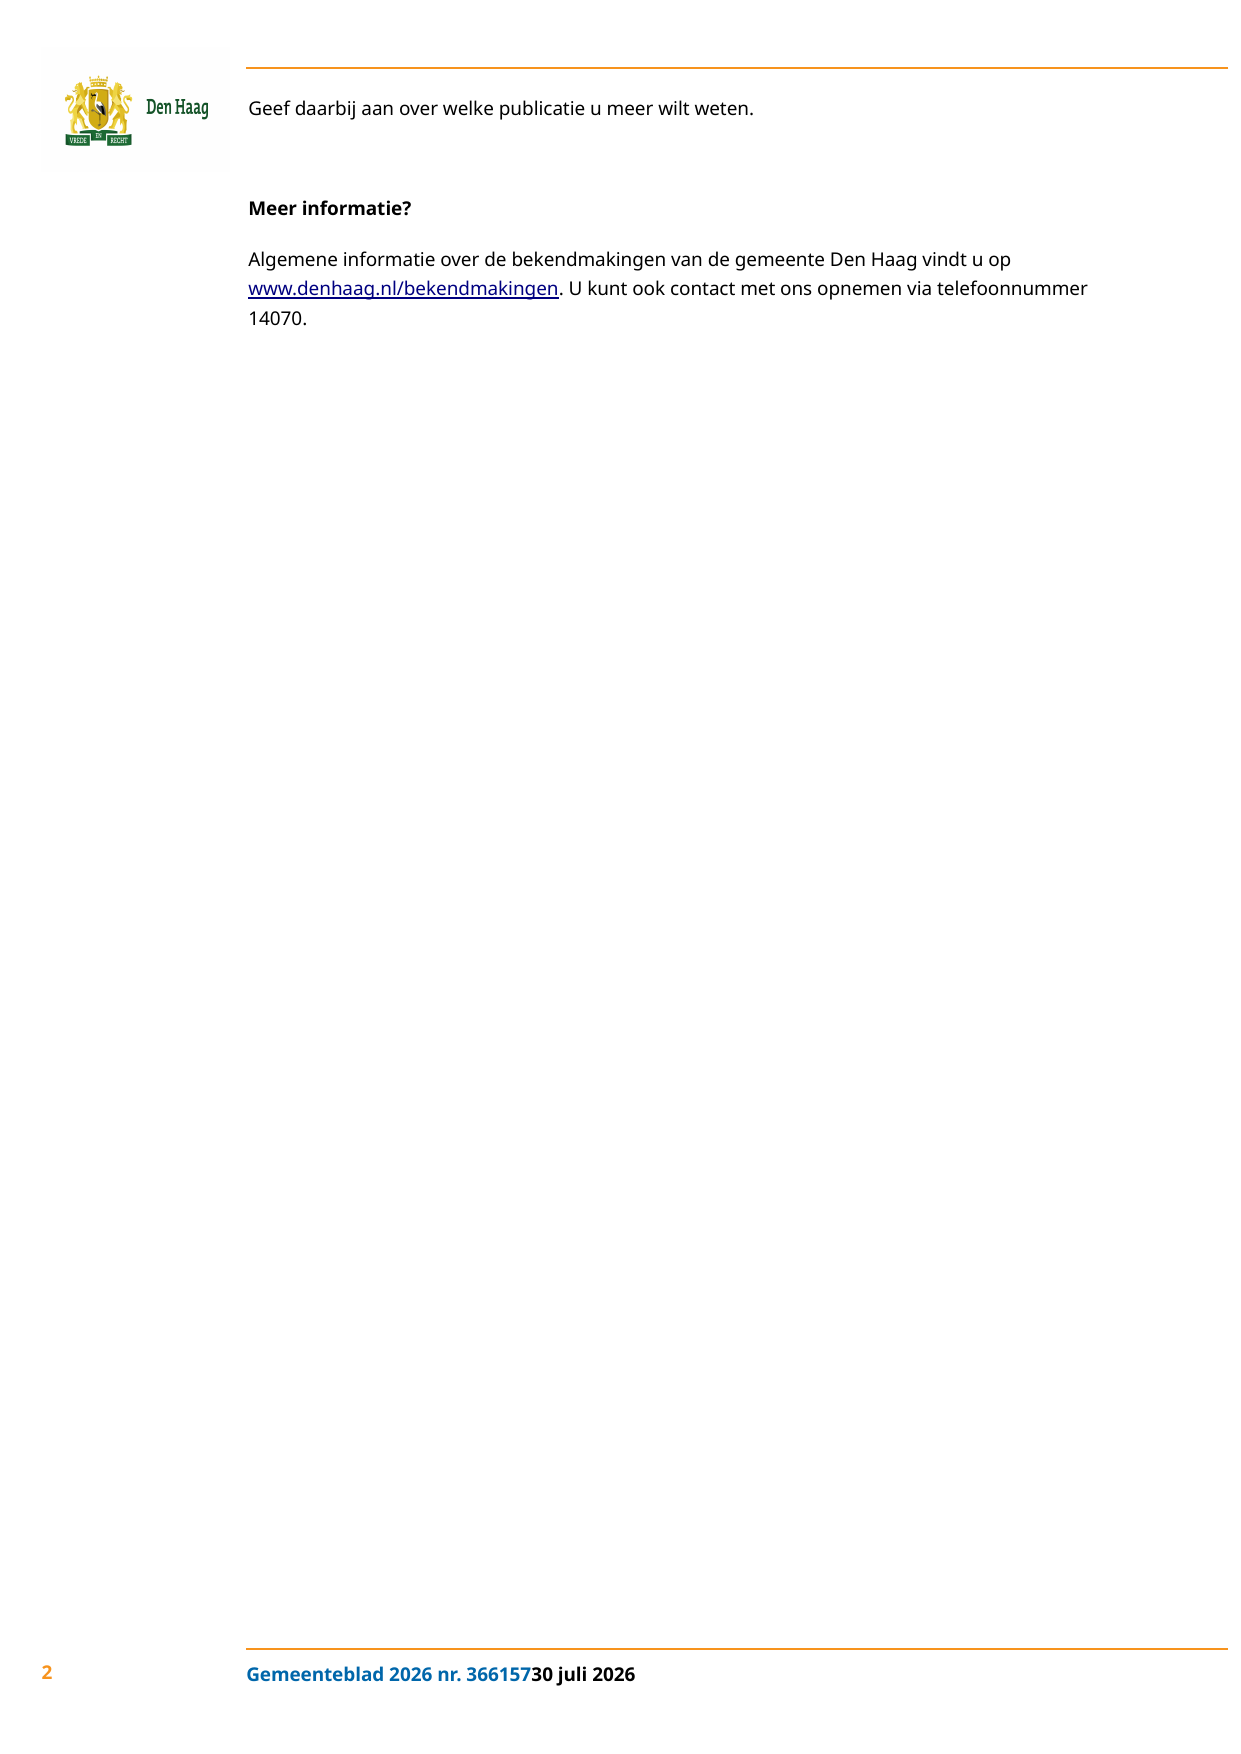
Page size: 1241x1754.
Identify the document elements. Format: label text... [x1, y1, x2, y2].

text Meer informatie? [248, 196, 1152, 221]
text Geef daarbij aan over welke publicatie u meer wilt weten. [248, 95, 1152, 121]
text Algemene informatie over de bekendmakingen van de gemeente Den Haag vindt u op www.denhaag.nl/bekendmakingen. U kunt ook contact met ons opnemen via telefoonnummer 14070. [248, 246, 1152, 331]
picture [41, 47, 231, 172]
